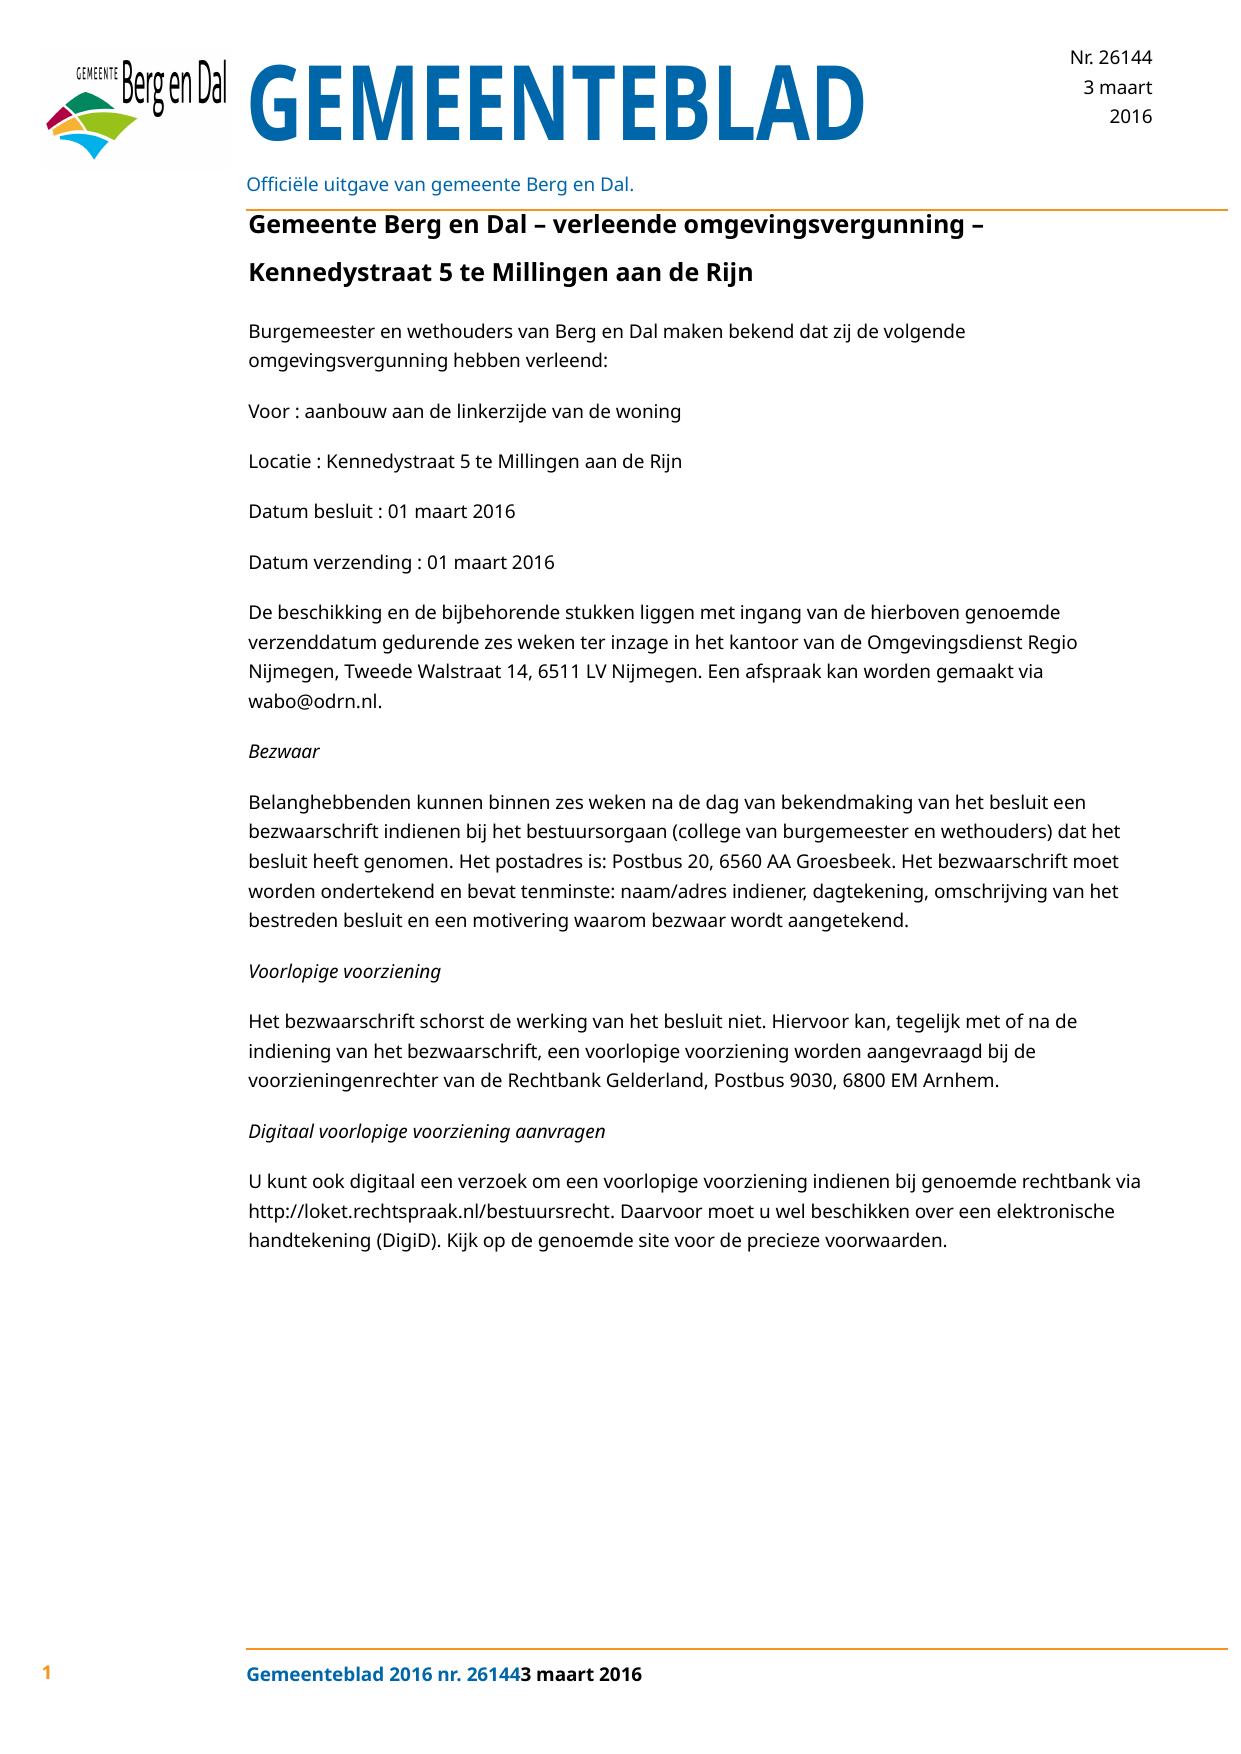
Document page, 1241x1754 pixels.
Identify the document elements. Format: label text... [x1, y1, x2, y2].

text Burgemeester en wethouders van Berg en Dal maken bekend dat zij de volgende omgevingsvergunning hebben verleend: [248, 318, 1152, 373]
text Gemeente Berg en Dal – verleende omgevingsvergunning –Kennedystraat 5 te Millingen aan de Rijn [248, 211, 1152, 288]
text Voorlopige voorziening [248, 958, 1152, 984]
text De beschikking en de bijbehorende stukken liggen met ingang van de hierboven genoemde verzenddatum gedurende zes weken ter inzage in het kantoor van de Omgevingsdienst Regio Nijmegen, Tweede Walstraat 14, 6511 LV Nijmegen. Een afspraak kan worden gemaakt via wabo@odrn.nl. [248, 599, 1152, 714]
text Datum besluit : 01 maart 2016 [248, 499, 1152, 524]
text U kunt ook digitaal een verzoek om een voorlopige voorziening indienen bij genoemde rechtbank via http://loket.rechtspraak.nl/bestuursrecht. Daarvoor moet u wel beschikken over een elektronische handtekening (DigiD). Kijk op de genoemde site voor de precieze voorwaarden. [248, 1168, 1152, 1253]
text Datum verzending : 01 maart 2016 [248, 549, 1152, 575]
text Digitaal voorlopige voorziening aanvragen [248, 1118, 1152, 1144]
text Bezwaar [248, 739, 1152, 764]
text Het bezwaarschrift schorst de werking van het besluit niet. Hiervoor kan, tegelijk met of na de indiening van het bezwaarschrift, een voorlopige voorziening worden aangevraagd bij de voorzieningenrechter van de Rechtbank Gelderland, Postbus 9030, 6800 EM Arnhem. [248, 1008, 1152, 1093]
text Voor : aanbouw aan de linkerzijde van de woning [248, 398, 1152, 424]
text Belanghebbenden kunnen binnen zes weken na de dag van bekendmaking van het besluit een bezwaarschrift indienen bij het bestuursorgaan (college van burgemeester en wethouders) dat het besluit heeft genomen. Het postadres is: Postbus 20, 6560 AA Groesbeek. Het bezwaarschrift moet worden ondertekend en bevat tenminste: naam/adres indiener, dagtekening, omschrijving van het bestreden besluit en een motivering waarom bezwaar wordt aangetekend. [248, 789, 1152, 933]
picture [41, 47, 231, 172]
text Locatie : Kennedystraat 5 te Millingen aan de Rijn [248, 448, 1152, 474]
